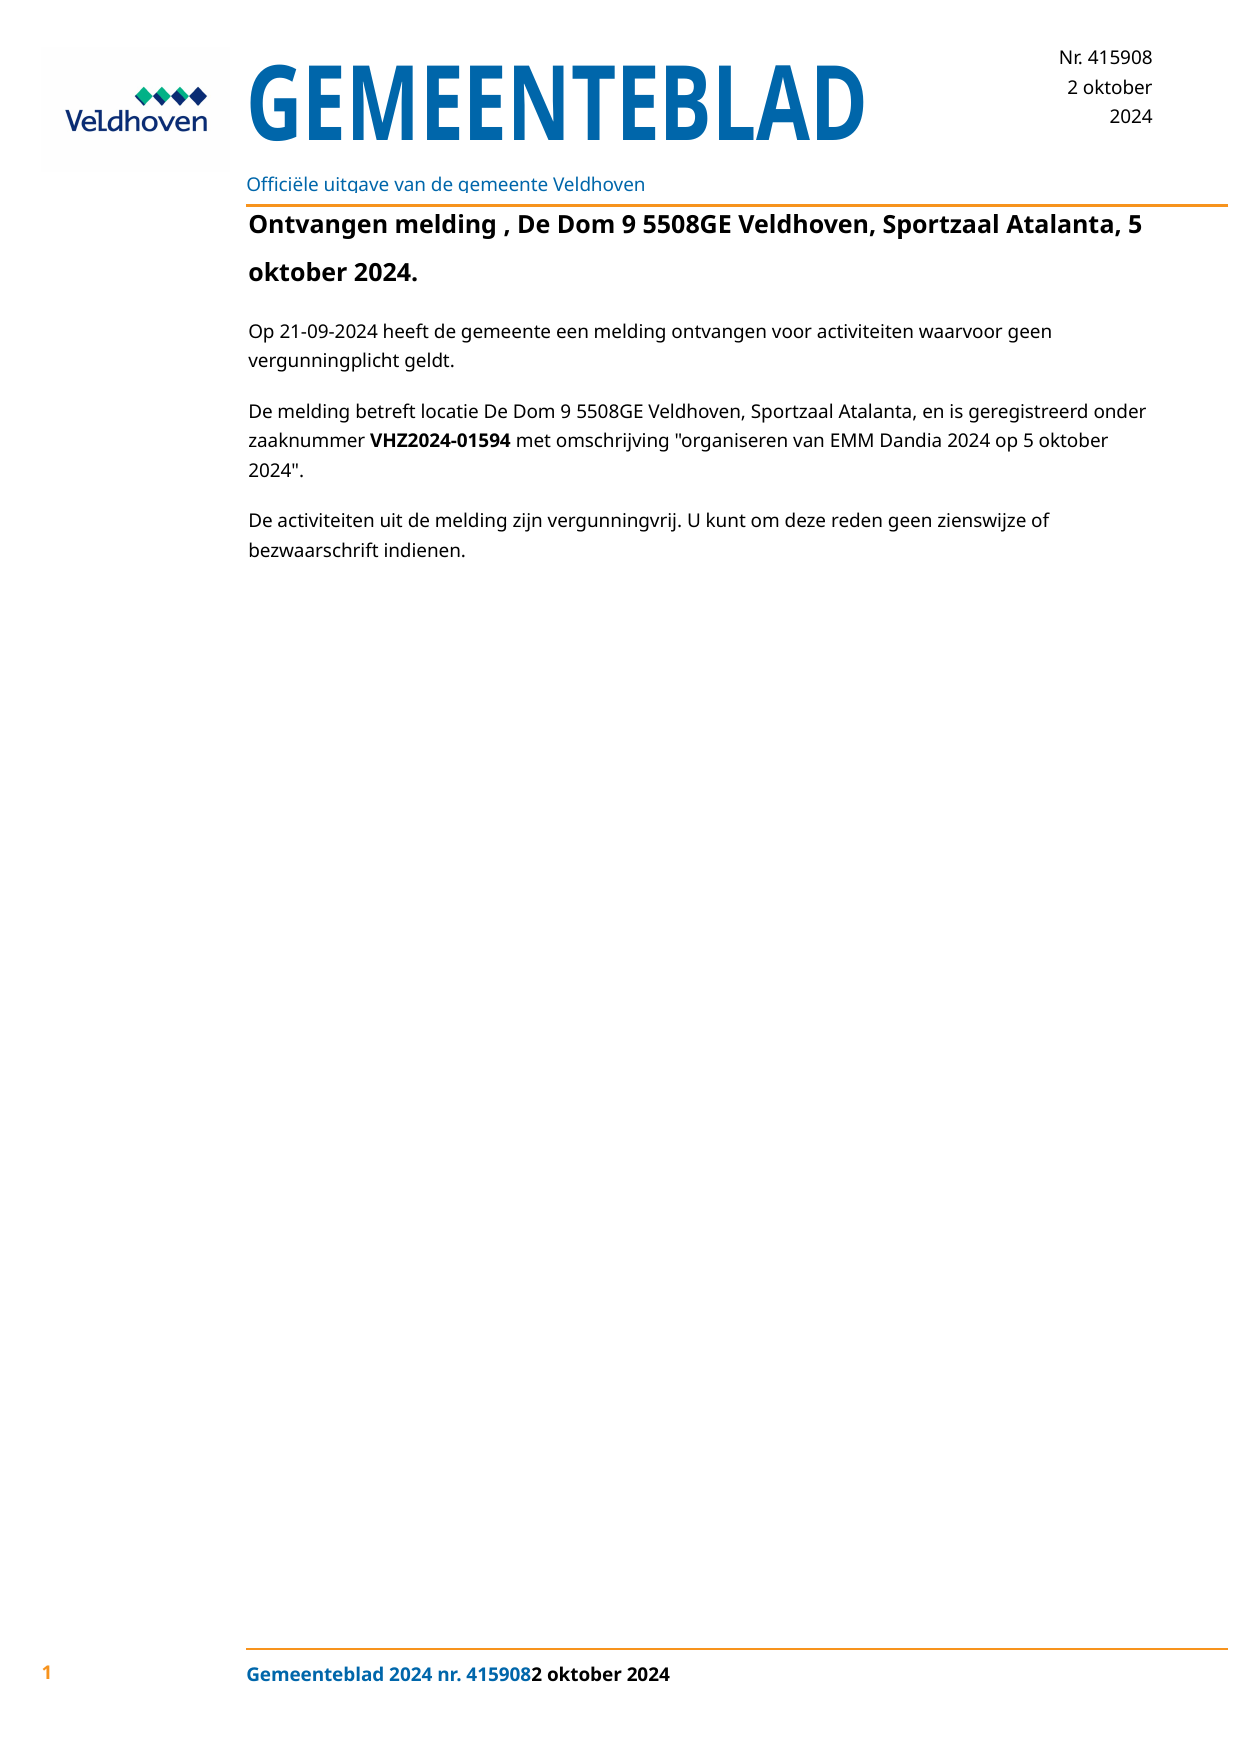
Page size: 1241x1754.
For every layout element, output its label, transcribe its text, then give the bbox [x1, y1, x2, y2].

text Op 21-09-2024 heeft de gemeente een melding ontvangen voor activiteiten waarvoor geen vergunningplicht geldt. [248, 318, 1152, 373]
picture [41, 47, 231, 172]
text De melding betreft locatie De Dom 9 5508GE Veldhoven, Sportzaal Atalanta, en is geregistreerd onder zaaknummer VHZ2024-01594 met omschrijving "organiseren van EMM Dandia 2024 op 5 oktober 2024". [248, 398, 1152, 483]
text Ontvangen melding , De Dom 9 5508GE Veldhoven, Sportzaal Atalanta, 5 oktober 2024. [248, 207, 1152, 288]
text De activiteiten uit de melding zijn vergunningvrij. U kunt om deze reden geen zienswijze of bezwaarschrift indienen. [248, 507, 1152, 563]
